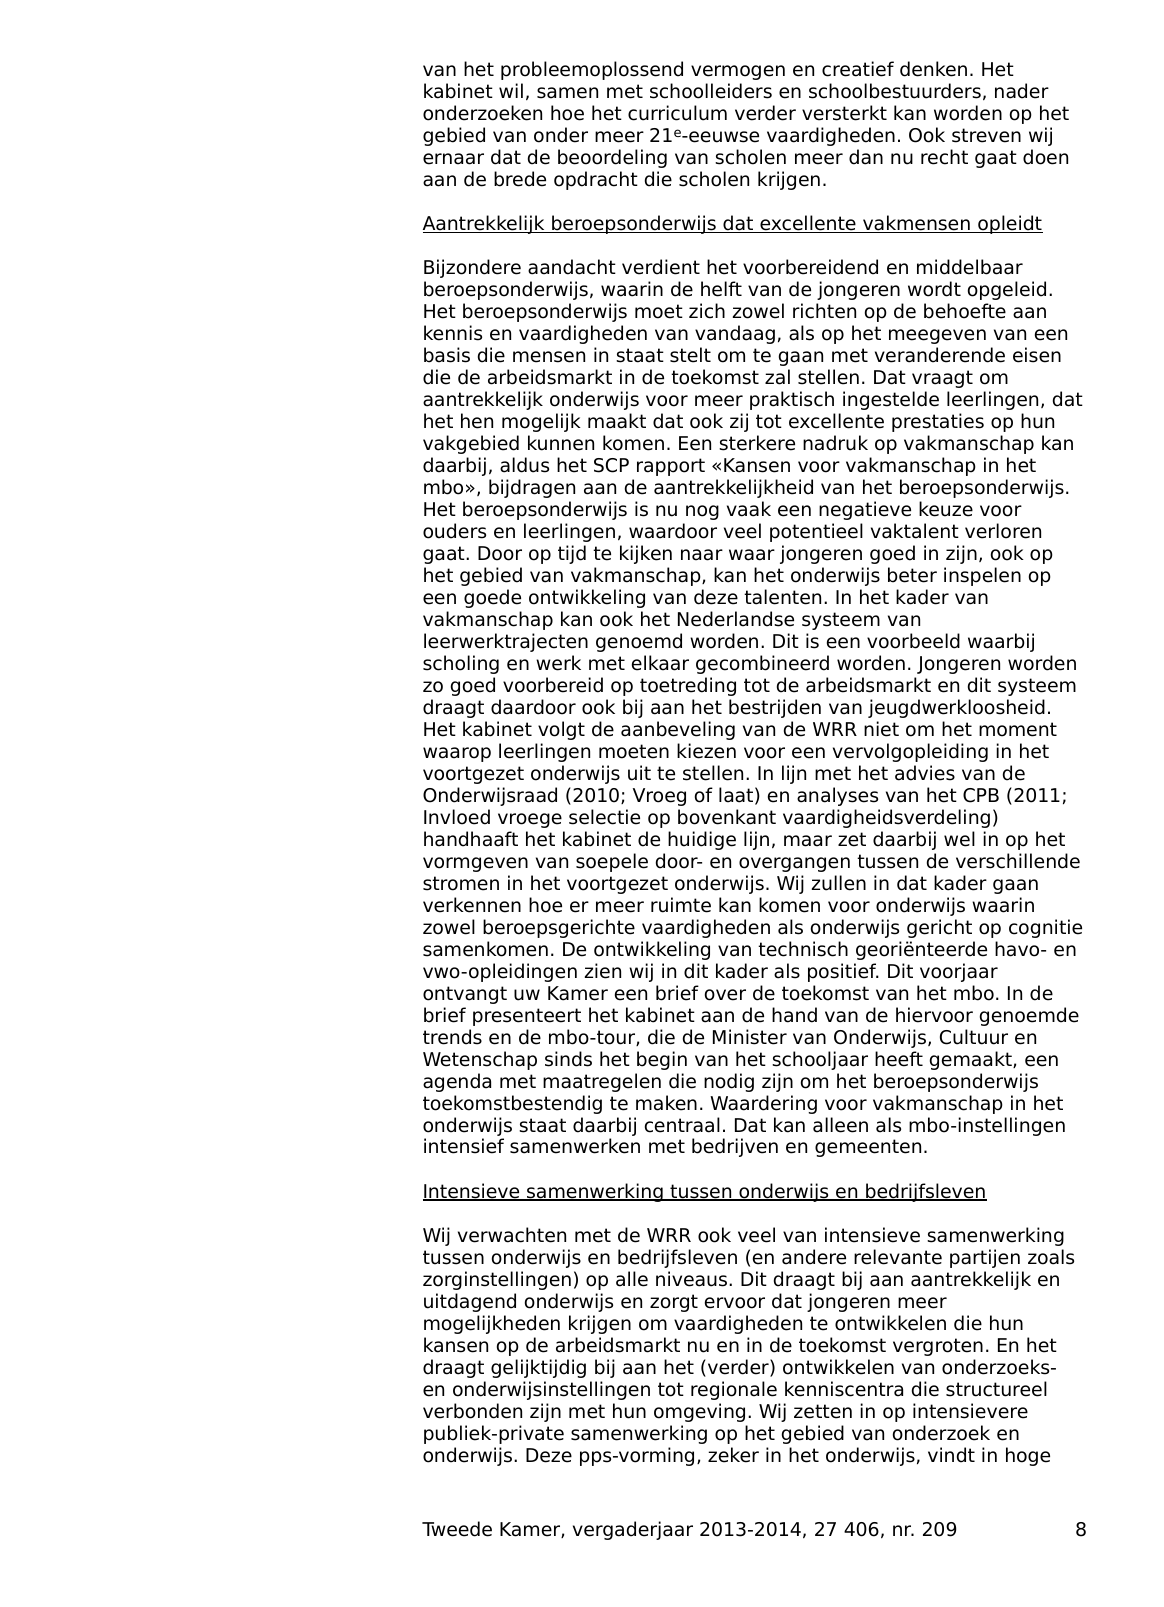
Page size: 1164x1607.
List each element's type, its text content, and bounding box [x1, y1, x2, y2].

text van het probleemoplossend vermogen en creatief denken. Het kabinet wil, samen met schoolleiders en schoolbestuurders, nader onderzoeken hoe het curriculum verder versterkt kan worden op het gebied van onder meer 21e-eeuwse vaardigheden. Ook streven wij ernaar dat de beoordeling van scholen meer dan nu recht gaat doen aan de brede opdracht die scholen krijgen. [422, 59, 1087, 191]
text Bijzondere aandacht verdient het voorbereidend en middelbaar beroepsonderwijs, waarin de helft van de jongeren wordt opgeleid. Het beroepsonderwijs moet zich zowel richten op de behoefte aan kennis en vaardigheden van vandaag, als op het meegeven van een basis die mensen in staat stelt om te gaan met veranderende eisen die de arbeidsmarkt in de toekomst zal stellen. Dat vraagt om aantrekkelijk onderwijs voor meer praktisch ingestelde leerlingen, dat het hen mogelijk maakt dat ook zij tot excellente prestaties op hun vakgebied kunnen komen. Een sterkere nadruk op vakmanschap kan daarbij, aldus het SCP rapport «Kansen voor vakmanschap in het mbo», bijdragen aan de aantrekkelijkheid van het beroepsonderwijs. Het beroepsonderwijs is nu nog vaak een negatieve keuze voor ouders en leerlingen, waardoor veel potentieel vaktalent verloren gaat. Door op tijd te kijken naar waar jongeren goed in zijn, ook op het gebied van vakmanschap, kan het onderwijs beter inspelen op een goede ontwikkeling van deze talenten. In het kader van vakmanschap kan ook het Nederlandse systeem van leerwerktrajecten genoemd worden. Dit is een voorbeeld waarbij scholing en werk met elkaar gecombineerd worden. Jongeren worden zo goed voorbereid op toetreding tot de arbeidsmarkt en dit systeem draagt daardoor ook bij aan het bestrijden van jeugdwerkloosheid. [422, 257, 1087, 719]
text Het kabinet volgt de aanbeveling van de WRR niet om het moment waarop leerlingen moeten kiezen voor een vervolgopleiding in het voortgezet onderwijs uit te stellen. In lijn met het advies van de Onderwijsraad (2010; Vroeg of laat) en analyses van het CPB (2011; Invloed vroege selectie op bovenkant vaardigheidsverdeling) handhaaft het kabinet de huidige lijn, maar zet daarbij wel in op het vormgeven van soepele door- en overgangen tussen de verschillende stromen in het voortgezet onderwijs. Wij zullen in dat kader gaan verkennen hoe er meer ruimte kan komen voor onderwijs waarin zowel beroepsgerichte vaardigheden als onderwijs gericht op cognitie samenkomen. De ontwikkeling van technisch georiënteerde havo- en vwo-opleidingen zien wij in dit kader als positief. Dit voorjaar ontvangt uw Kamer een brief over de toekomst van het mbo. In de brief presenteert het kabinet aan de hand van de hiervoor genoemde trends en de mbo-tour, die de Minister van Onderwijs, Cultuur en Wetenschap sinds het begin van het schooljaar heeft gemaakt, een agenda met maatregelen die nodig zijn om het beroepsonderwijs toekomstbestendig te maken. Waardering voor vakmanschap in het onderwijs staat daarbij centraal. Dat kan alleen als mbo-instellingen intensief samenwerken met bedrijven en gemeenten. [422, 719, 1087, 1158]
subtitle Intensieve samenwerking tussen onderwijs en bedrijfsleven [422, 1181, 1087, 1203]
text Wij verwachten met de WRR ook veel van intensieve samenwerking tussen onderwijs en bedrijfsleven (en andere relevante partijen zoals zorginstellingen) op alle niveaus. Dit draagt bij aan aantrekkelijk en uitdagend onderwijs en zorgt ervoor dat jongeren meer mogelijkheden krijgen om vaardigheden te ontwikkelen die hun kansen op de arbeidsmarkt nu en in de toekomst vergroten. En het draagt gelijktijdig bij aan het (verder) ontwikkelen van onderzoeks- en onderwijsinstellingen tot regionale kenniscentra die structureel verbonden zijn met hun omgeving. Wij zetten in op intensievere publiek-private samenwerking op het gebied van onderzoek en onderwijs. Deze pps-vorming, zeker in het onderwijs, vindt in hoge [422, 1225, 1087, 1467]
subtitle Aantrekkelijk beroepsonderwijs dat excellente vakmensen opleidt [422, 213, 1087, 235]
